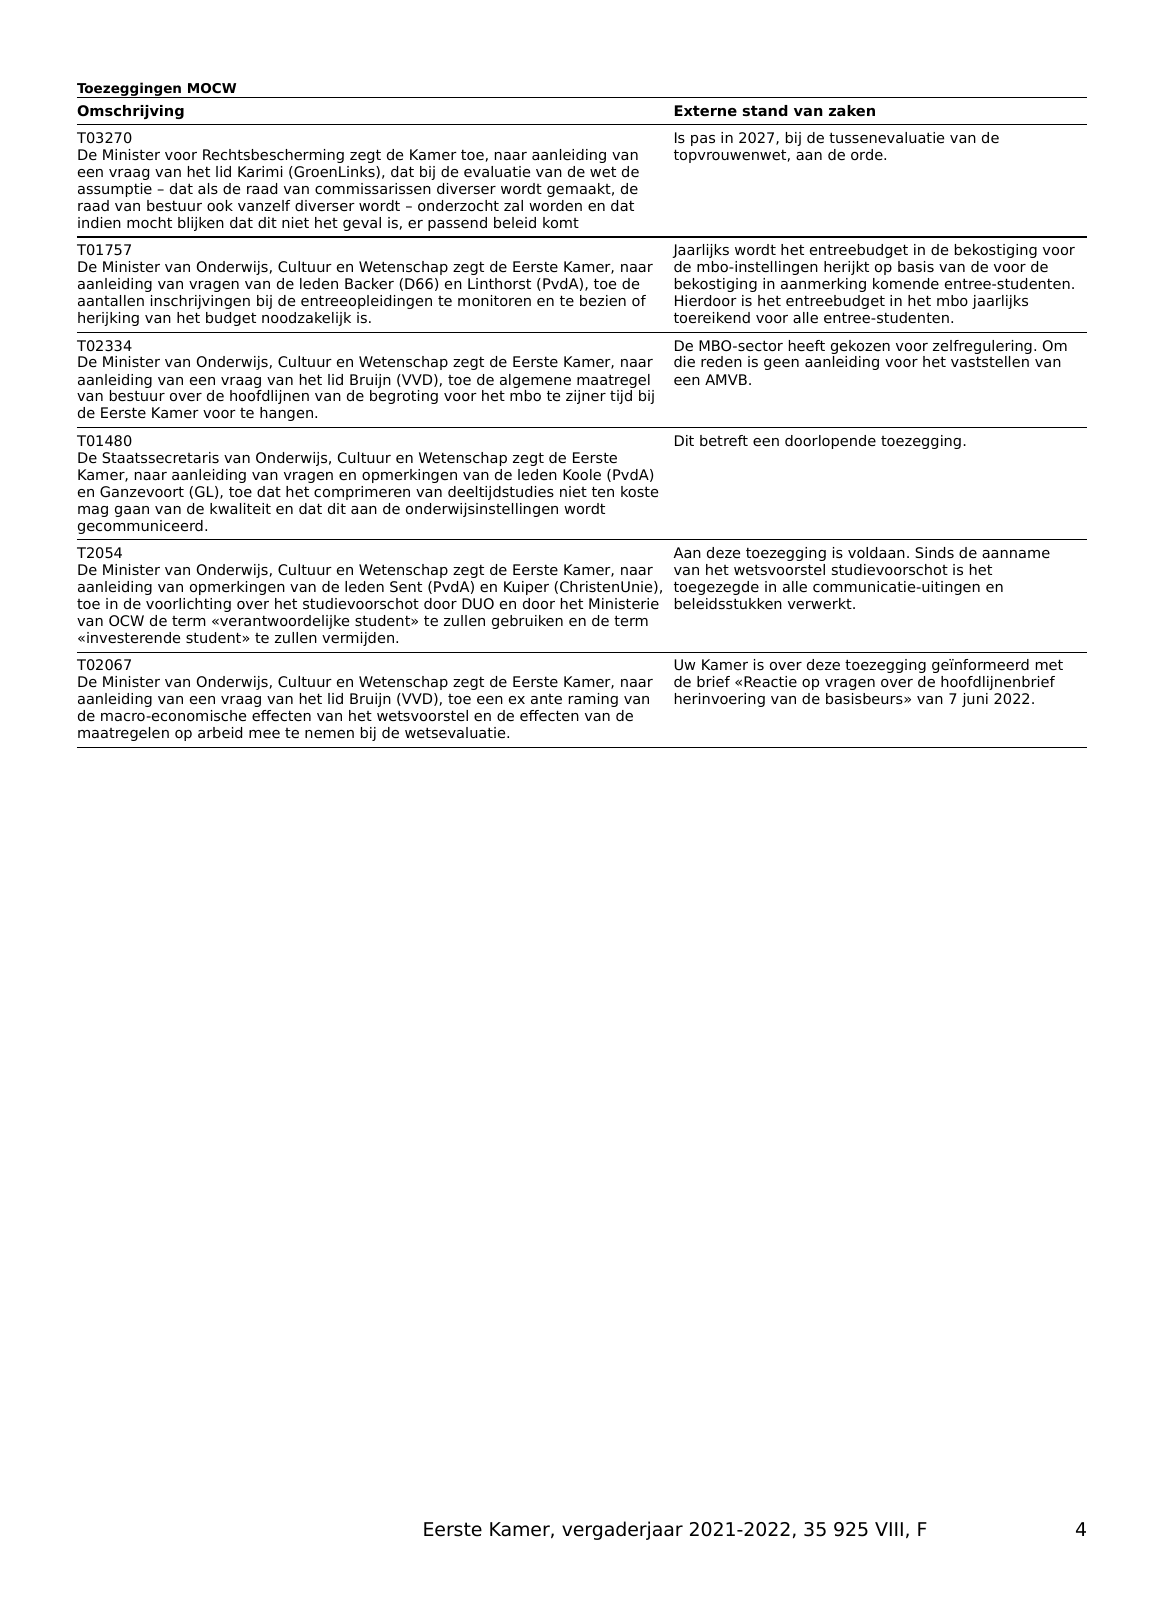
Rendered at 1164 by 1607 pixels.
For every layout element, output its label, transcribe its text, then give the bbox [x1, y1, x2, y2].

table_cell Uw Kamer is over deze toezegging geïnformeerd met de brief «Reactie op vragen over de hoofdlijnenbrief herinvoering van de basisbeurs» van 7 juni 2022. [667, 653, 1087, 747]
table_cell Aan deze toezegging is voldaan. Sinds de aanname van het wetsvoorstel studievoorschot is het toegezegde in alle communicatie-uitingen en beleidsstukken verwerkt. [667, 540, 1087, 652]
table_cell Jaarlijks wordt het entreebudget in de bekostiging voor de mbo-instellingen herijkt op basis van de voor de bekostiging in aanmerking komende entree-studenten. Hierdoor is het entreebudget in het mbo jaarlijks toereikend voor alle entree-studenten. [667, 238, 1087, 332]
table_cell Omschrijving [77, 98, 667, 124]
table_cell T03270 De Minister voor Rechtsbescherming zegt de Kamer toe, naar aanleiding van een vraag van het lid Karimi (GroenLinks), dat bij de evaluatie van de wet de assumptie – dat als de raad van commissarissen diverser wordt gemaakt, de raad van bestuur ook vanzelf diverser wordt – onderzocht zal worden en dat indien mocht blijken dat dit niet het geval is, er passend beleid komt [77, 125, 667, 236]
table_cell T01480 De Staatssecretaris van Onderwijs, Cultuur en Wetenschap zegt de Eerste Kamer, naar aanleiding van vragen en opmerkingen van de leden Koole (PvdA) en Ganzevoort (GL), toe dat het comprimeren van deeltijdstudies niet ten koste mag gaan van de kwaliteit en dat dit aan de onderwijsinstellingen wordt gecommuniceerd. [77, 428, 667, 539]
table_cell T01757 De Minister van Onderwijs, Cultuur en Wetenschap zegt de Eerste Kamer, naar aanleiding van vragen van de leden Backer (D66) en Linthorst (PvdA), toe de aantallen inschrijvingen bij de entreeopleidingen te monitoren en te bezien of herijking van het budget noodzakelijk is. [77, 238, 667, 332]
table_cell Dit betreft een doorlopende toezegging. [667, 428, 1087, 539]
table_cell Externe stand van zaken [667, 98, 1087, 124]
table_cell T02334 De Minister van Onderwijs, Cultuur en Wetenschap zegt de Eerste Kamer, naar aanleiding van een vraag van het lid Bruijn (VVD), toe de algemene maatregel van bestuur over de hoofdlijnen van de begroting voor het mbo te zijner tijd bij de Eerste Kamer voor te hangen. [77, 333, 667, 427]
table_cell T2054 De Minister van Onderwijs, Cultuur en Wetenschap zegt de Eerste Kamer, naar aanleiding van opmerkingen van de leden Sent (PvdA) en Kuiper (ChristenUnie), toe in de voorlichting over het studievoorschot door DUO en door het Ministerie van OCW de term «verantwoordelijke student» te zullen gebruiken en de term «investerende student» te zullen vermijden. [77, 540, 667, 652]
table_cell De MBO-sector heeft gekozen voor zelfregulering. Om die reden is geen aanleiding voor het vaststellen van een AMVB. [667, 333, 1087, 427]
table_cell Is pas in 2027, bij de tussenevaluatie van de topvrouwenwet, aan de orde. [667, 125, 1087, 236]
table_header Toezeggingen MOCW [77, 81, 1087, 97]
table_cell T02067 De Minister van Onderwijs, Cultuur en Wetenschap zegt de Eerste Kamer, naar aanleiding van een vraag van het lid Bruijn (VVD), toe een ex ante raming van de macro-economische effecten van het wetsvoorstel en de effecten van de maatregelen op arbeid mee te nemen bij de wetsevaluatie. [77, 653, 667, 747]
